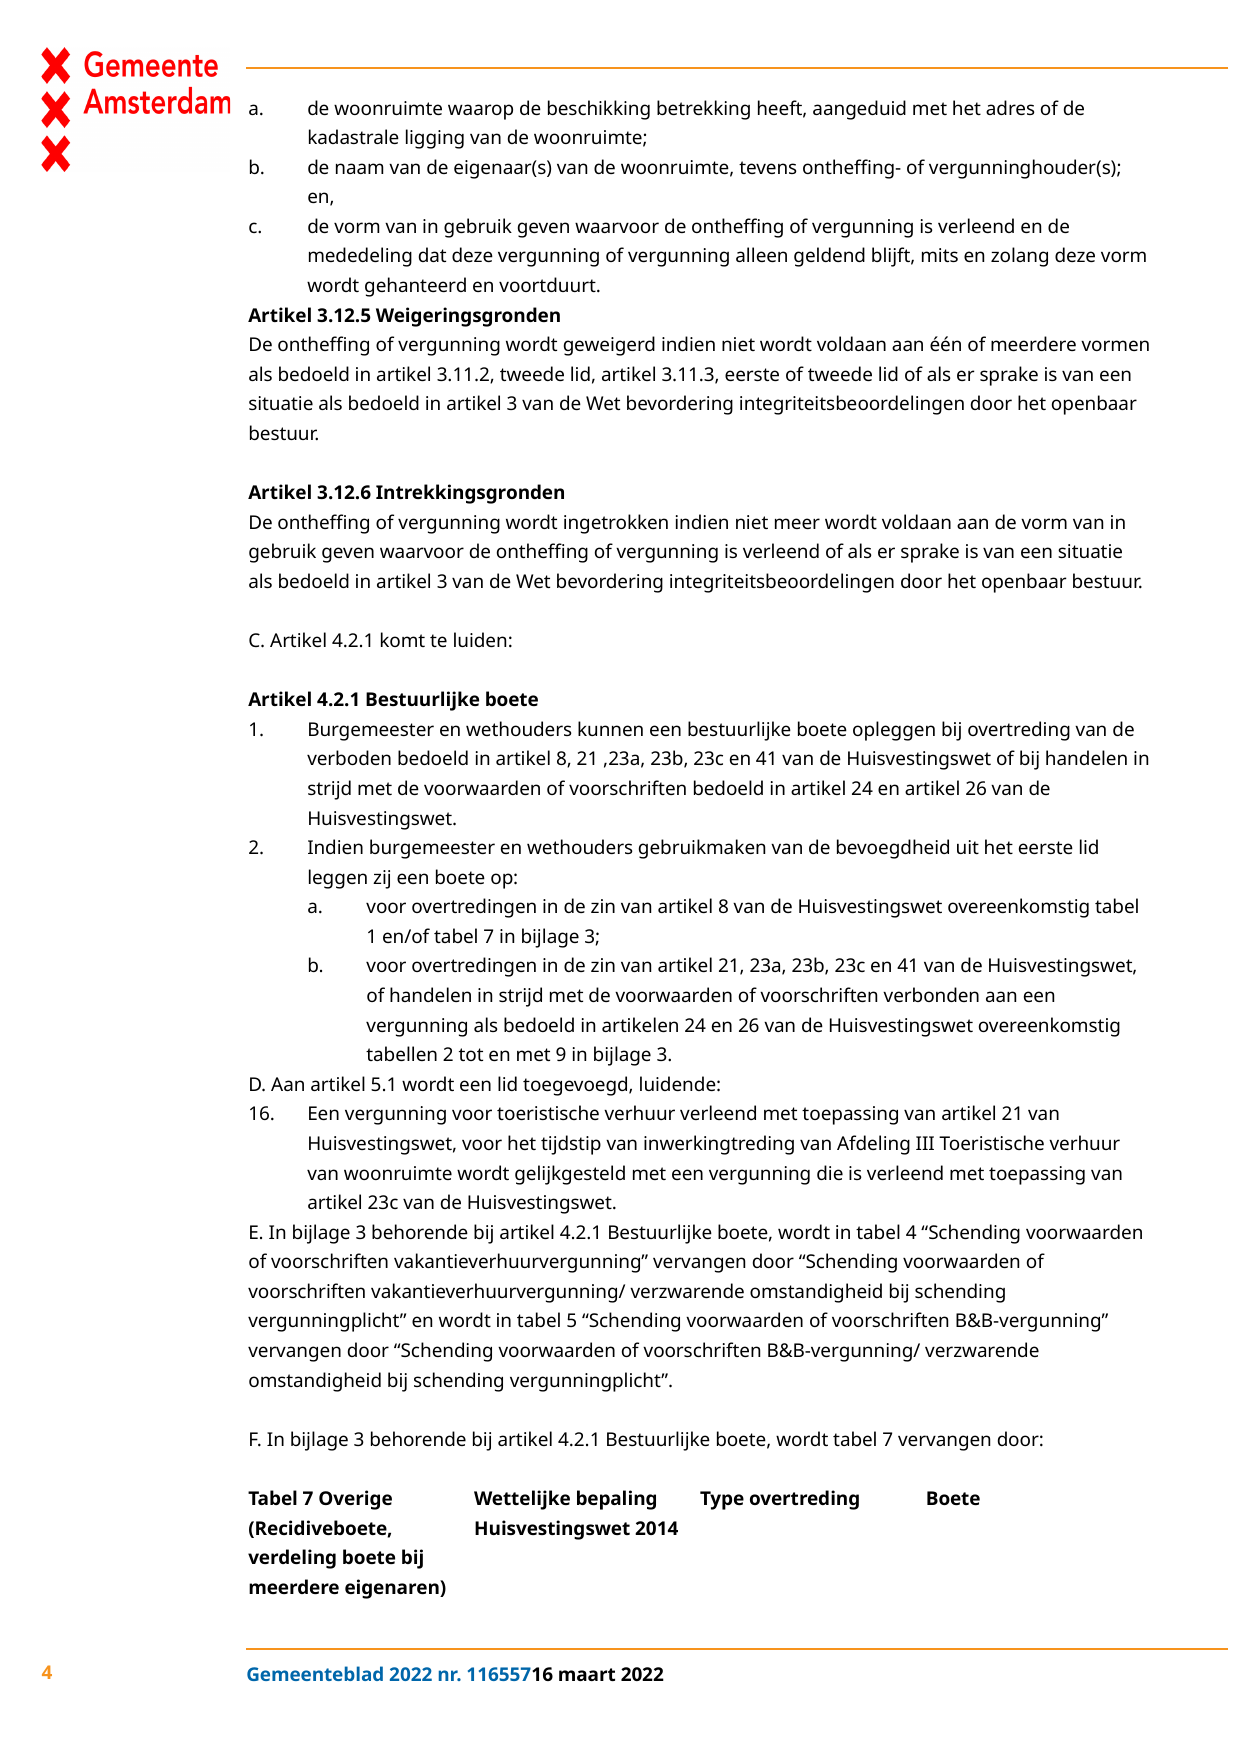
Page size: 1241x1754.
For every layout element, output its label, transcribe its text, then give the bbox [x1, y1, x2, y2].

text De ontheffing of vergunning wordt geweigerd indien niet wordt voldaan aan één of meerdere vormen als bedoeld in artikel 3.11.2, tweede lid, artikel 3.11.3, eerste of tweede lid of als er sprake is van een situatie als bedoeld in artikel 3 van de Wet bevordering integriteitsbeoordelingen door het openbaar bestuur. [248, 331, 1152, 446]
list de vorm van in gebruik geven waarvoor de ontheffing of vergunning is verleend en de mededeling dat deze vergunning of vergunning alleen geldend blijft, mits en zolang deze vorm wordt gehanteerd en voortduurt. [248, 213, 1152, 298]
list voor overtredingen in de zin van artikel 21, 23a, 23b, 23c en 41 van de Huisvestingswet, of handelen in strijd met de voorwaarden of voorschriften verbonden aan een vergunning als bedoeld in artikelen 24 en 26 van de Huisvestingswet overeenkomstig tabellen 2 tot en met 9 in bijlage 3. [307, 953, 1152, 1067]
table_header Boete [926, 1485, 1152, 1600]
text D. Aan artikel 5.1 wordt een lid toegevoegd, luidende: [248, 1071, 1152, 1097]
list Een vergunning voor toeristische verhuur verleend met toepassing van artikel 21 van Huisvestingswet, voor het tijdstip van inwerkingtreding van Afdeling III Toeristische verhuur van woonruimte wordt gelijkgesteld met een vergunning die is verleend met toepassing van artikel 23c van de Huisvestingswet. [248, 1101, 1152, 1215]
table_header Type overtreding [700, 1485, 926, 1600]
list voor overtredingen in de zin van artikel 8 van de Huisvestingswet overeenkomstig tabel 1 en/of tabel 7 in bijlage 3; [307, 893, 1152, 949]
text Artikel 3.12.6 Intrekkingsgronden [248, 479, 1152, 505]
table_header Wettelijke bepaling Huisvestingswet 2014 [474, 1485, 700, 1600]
list de woonruimte waarop de beschikking betrekking heeft, aangeduid met het adres of de kadastrale ligging van de woonruimte; [248, 95, 1152, 150]
list de naam van de eigenaar(s) van de woonruimte, tevens ontheffing- of vergunninghouder(s); en, [248, 154, 1152, 209]
text F. In bijlage 3 behorende bij artikel 4.2.1 Bestuurlijke boete, wordt tabel 7 vervangen door: [248, 1426, 1152, 1452]
table_header Tabel 7 Overige (Recidiveboete, verdeling boete bij meerdere eigenaren) [248, 1485, 474, 1600]
list Indien burgemeester en wethouders gebruikmaken van de bevoegdheid uit het eerste lid leggen zij een boete op: [248, 834, 1152, 890]
text De ontheffing of vergunning wordt ingetrokken indien niet meer wordt voldaan aan de vorm van in gebruik geven waarvoor de ontheffing of vergunning is verleend of als er sprake is van een situatie als bedoeld in artikel 3 van de Wet bevordering integriteitsbeoordelingen door het openbaar bestuur. [248, 509, 1152, 594]
text Artikel 4.2.1 Bestuurlijke boete [248, 686, 1152, 712]
picture [41, 47, 231, 172]
text Artikel 3.12.5 Weigeringsgronden [248, 302, 1152, 328]
list Burgemeester en wethouders kunnen een bestuurlijke boete opleggen bij overtreding van de verboden bedoeld in artikel 8, 21 ,23a, 23b, 23c en 41 van de Huisvestingswet of bij handelen in strijd met de voorwaarden of voorschriften bedoeld in artikel 24 en artikel 26 van de Huisvestingswet. [248, 716, 1152, 831]
text C. Artikel 4.2.1 komt te luiden: [248, 627, 1152, 653]
text E. In bijlage 3 behorende bij artikel 4.2.1 Bestuurlijke boete, wordt in tabel 4 “Schending voorwaarden of voorschriften vakantieverhuurvergunning” vervangen door “Schending voorwaarden of voorschriften vakantieverhuurvergunning/ verzwarende omstandigheid bij schending vergunningplicht” en wordt in tabel 5 “Schending voorwaarden of voorschriften B&B-vergunning” vervangen door “Schending voorwaarden of voorschriften B&B-vergunning/ verzwarende omstandigheid bij schending vergunningplicht”. [248, 1219, 1152, 1393]
